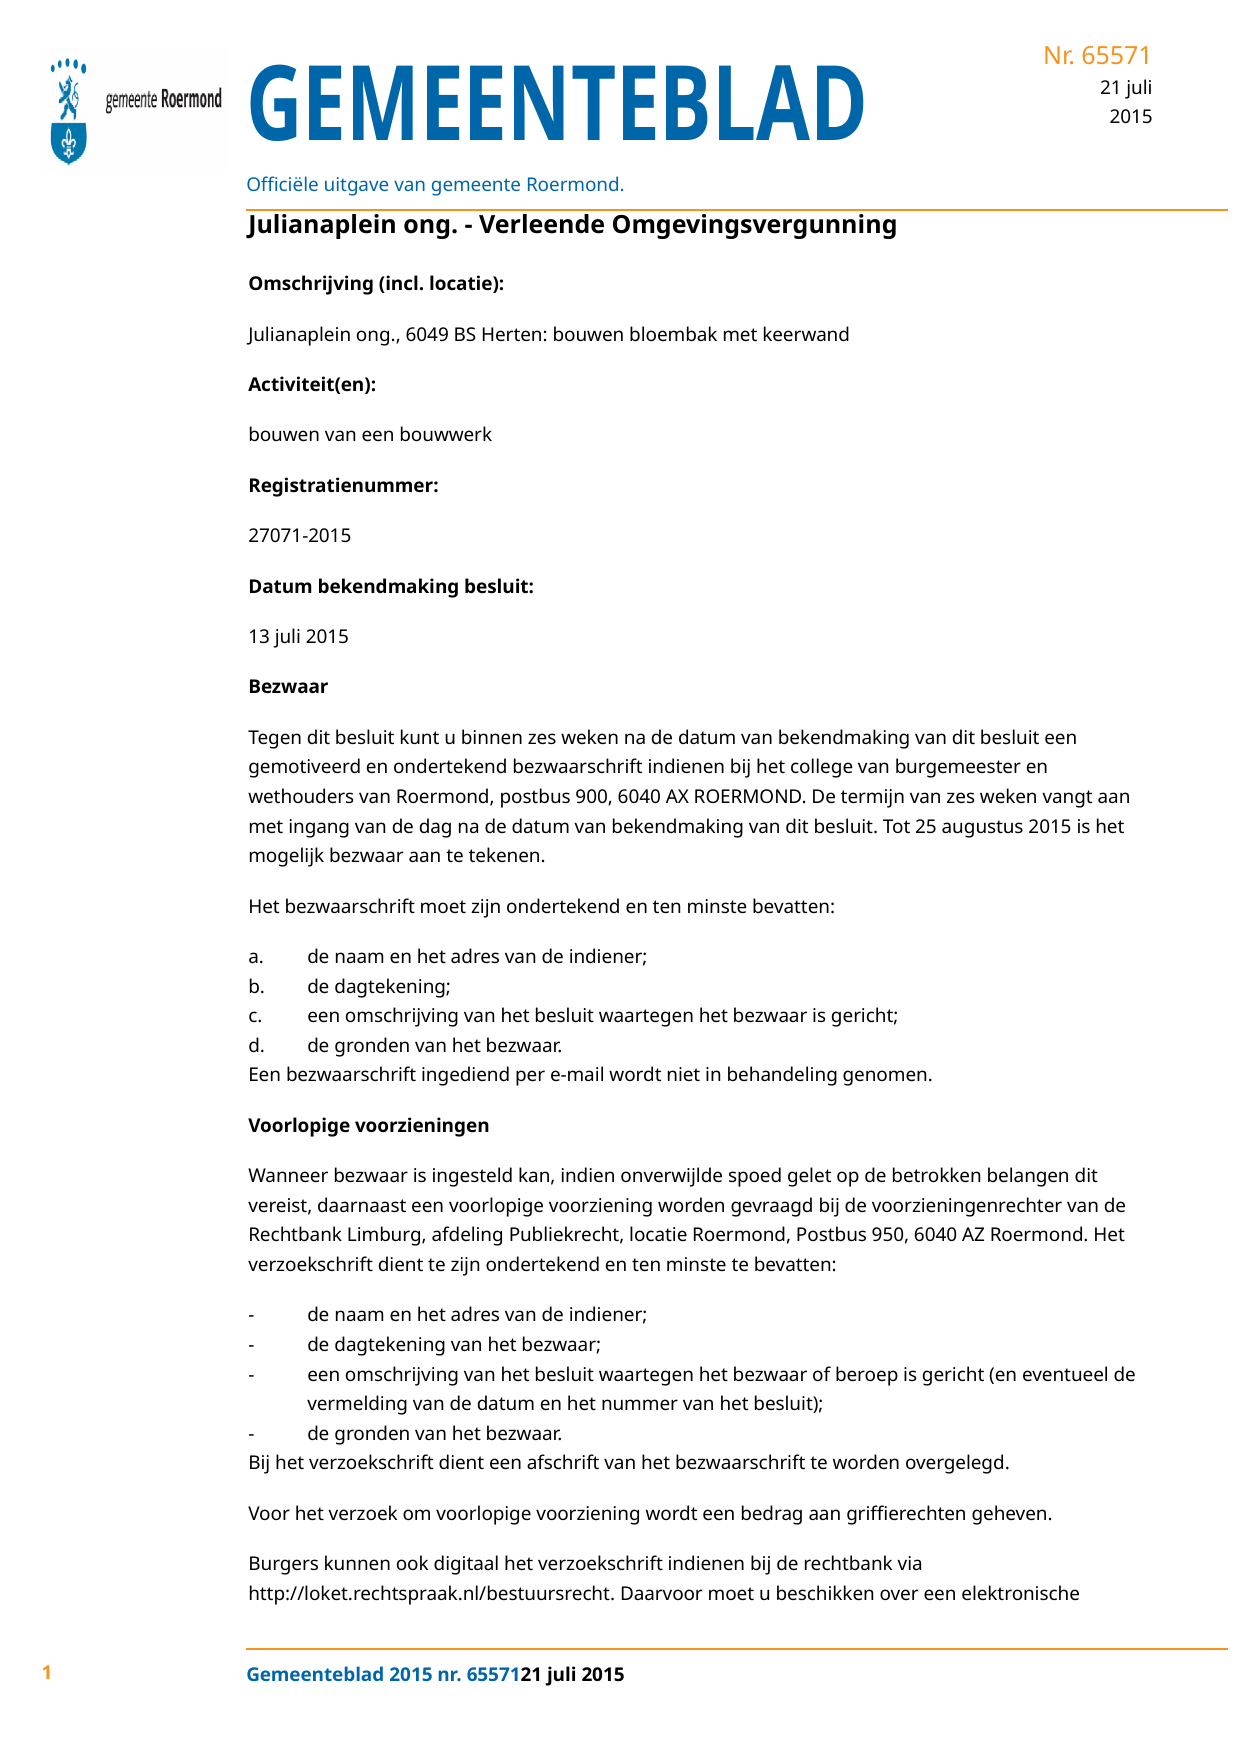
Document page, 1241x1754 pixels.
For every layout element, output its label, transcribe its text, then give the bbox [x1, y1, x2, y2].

list de dagtekening van het bezwaar; [248, 1331, 1152, 1357]
text 27071-2015 [248, 522, 1152, 548]
text Datum bekendmaking besluit: [248, 573, 1152, 598]
text Tegen dit besluit kunt u binnen zes weken na de datum van bekendmaking van dit besluit een gemotiveerd en ondertekend bezwaarschrift indienen bij het college van burgemeester en wethouders van Roermond, postbus 900, 6040 AX ROERMOND. De termijn van zes weken vangt aan met ingang van de dag na de datum van bekendmaking van dit besluit. Tot 25 augustus 2015 is het mogelijk bezwaar aan te tekenen. [248, 724, 1152, 868]
list de naam en het adres van de indiener; [248, 943, 1152, 969]
text Wanneer bezwaar is ingesteld kan, indien onverwijlde spoed gelet op de betrokken belangen dit vereist, daarnaast een voorlopige voorziening worden gevraagd bij de voorzieningenrechter van de Rechtbank Limburg, afdeling Publiekrecht, locatie Roermond, Postbus 950, 6040 AZ Roermond. Het verzoekschrift dient te zijn ondertekend en ten minste te bevatten: [248, 1162, 1152, 1277]
text Julianaplein ong. - Verleende Omgevingsvergunning [248, 211, 1152, 241]
text Burgers kunnen ook digitaal het verzoekschrift indienen bij de rechtbank via http://loket.rechtspraak.nl/bestuursrecht. Daarvoor moet u beschikken over een elektronische [248, 1550, 1152, 1606]
list een omschrijving van het besluit waartegen het bezwaar of beroep is gericht (en eventueel de vermelding van de datum en het nummer van het besluit); [248, 1361, 1152, 1416]
text Voor het verzoek om voorlopige voorziening wordt een bedrag aan griffierechten geheven. [248, 1500, 1152, 1526]
text Een bezwaarschrift ingediend per e-mail wordt niet in behandeling genomen. [248, 1062, 1152, 1087]
text Bezwaar [248, 674, 1152, 699]
list de gronden van het bezwaar. [248, 1420, 1152, 1446]
text Bij het verzoekschrift dient een afschrift van het bezwaarschrift te worden overgelegd. [248, 1449, 1152, 1475]
list de naam en het adres van de indiener; [248, 1302, 1152, 1327]
list de gronden van het bezwaar. [248, 1032, 1152, 1058]
list een omschrijving van het besluit waartegen het bezwaar is gericht; [248, 1002, 1152, 1028]
text Activiteit(en): [248, 371, 1152, 397]
text 13 juli 2015 [248, 623, 1152, 649]
picture [41, 47, 231, 172]
text Het bezwaarschrift moet zijn ondertekend en ten minste bevatten: [248, 893, 1152, 918]
text Voorlopige voorzieningen [248, 1112, 1152, 1138]
text Omschrijving (incl. locatie): [248, 270, 1152, 296]
text Registratienummer: [248, 472, 1152, 498]
text Julianaplein ong., 6049 BS Herten: bouwen bloembak met keerwand [248, 321, 1152, 346]
text bouwen van een bouwwerk [248, 422, 1152, 447]
list de dagtekening; [248, 973, 1152, 998]
